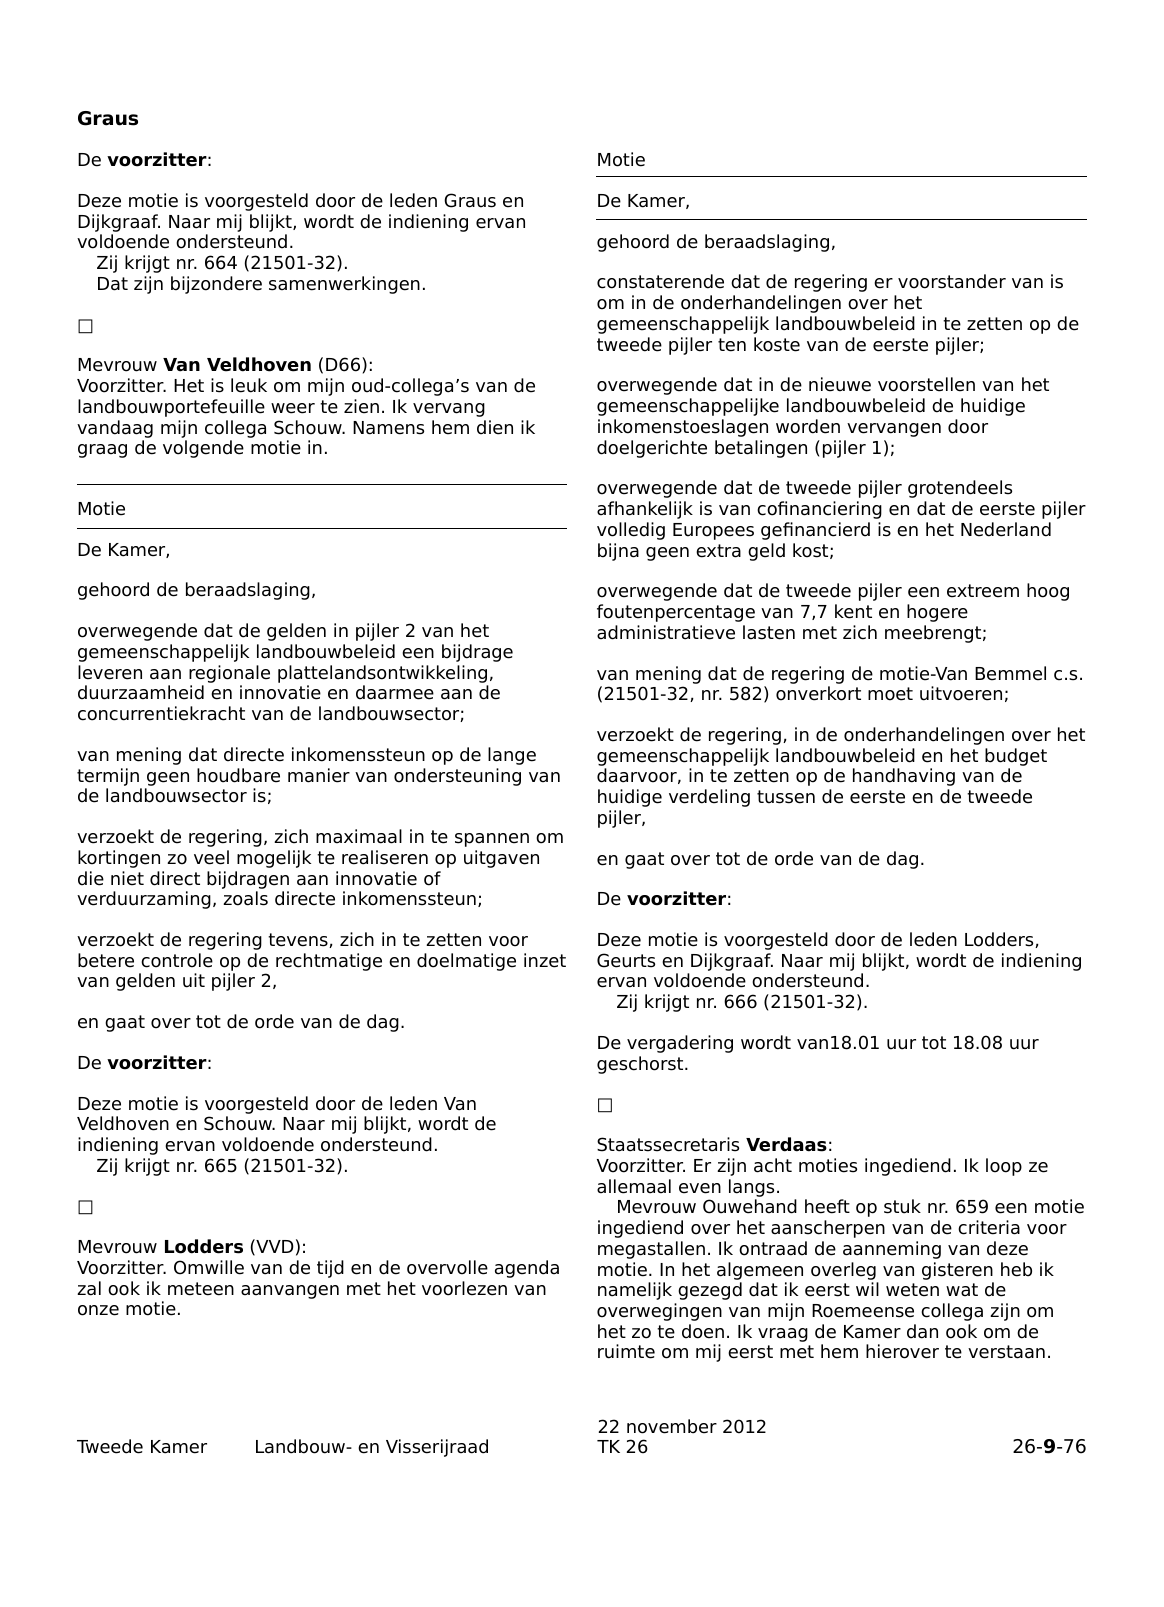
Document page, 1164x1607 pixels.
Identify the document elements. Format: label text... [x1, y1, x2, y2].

text Deze motie is voorgesteld door de leden Lodders, Geurts en Dijkgraaf. Naar mij blijkt, wordt de indiening ervan voldoende ondersteund. [596, 930, 1087, 992]
text Staatssecretaris Verdaas: [596, 1135, 1087, 1156]
text □ [77, 1196, 567, 1217]
text Mevrouw Van Veldhoven (D66): [77, 355, 567, 376]
text van mening dat directe inkomenssteun op de lange termijn geen houdbare manier van ondersteuning van de landbouwsector is; [77, 745, 567, 807]
text De voorzitter: [77, 1053, 567, 1073]
text overwegende dat de tweede pijler grotendeels afhankelijk is van cofinanciering en dat de eerste pijler volledig Europees gefinancierd is en het Nederland bijna geen extra geld kost; [596, 478, 1087, 561]
text □ [77, 314, 567, 335]
text De Kamer, [596, 191, 1087, 212]
text Voorzitter. Omwille van de tijd en de overvolle agenda zal ook ik meteen aanvangen met het voorlezen van onze motie. [77, 1258, 567, 1320]
text De vergadering wordt van18.01 uur tot 18.08 uur geschorst. [596, 1033, 1087, 1074]
text overwegende dat de gelden in pijler 2 van het gemeenschappelijk landbouwbeleid een bijdrage leveren aan regionale plattelandsontwikkeling, duurzaamheid en innovatie en daarmee aan de concurrentiekracht van de landbouwsector; [77, 621, 567, 725]
text verzoekt de regering, in de onderhandelingen over het gemeenschappelijk landbouwbeleid en het budget daarvoor, in te zetten op de handhaving van de huidige verdeling tussen de eerste en de tweede pijler, [596, 725, 1087, 828]
text Dat zijn bijzondere samenwerkingen. [77, 274, 567, 294]
text Voorzitter. Het is leuk om mijn oud-collega’s van de landbouwportefeuille weer te zien. Ik vervang vandaag mijn collega Schouw. Namens hem dien ik graag de volgende motie in. [77, 376, 567, 459]
text verzoekt de regering, zich maximaal in te spannen om kortingen zo veel mogelijk te realiseren op uitgaven die niet direct bijdragen aan innovatie of verduurzaming, zoals directe inkomenssteun; [77, 827, 567, 910]
text De Kamer, [77, 539, 567, 560]
text overwegende dat de tweede pijler een extreem hoog foutenpercentage van 7,7 kent en hogere administratieve lasten met zich meebrengt; [596, 581, 1087, 643]
text De voorzitter: [596, 889, 1087, 910]
text Deze motie is voorgesteld door de leden Van Veldhoven en Schouw. Naar mij blijkt, wordt de indiening ervan voldoende ondersteund. [77, 1093, 567, 1156]
text Mevrouw Ouwehand heeft op stuk nr. 659 een motie ingediend over het aanscherpen van de criteria voor megastallen. Ik ontraad de aanneming van deze motie. In het algemeen overleg van gisteren heb ik namelijk gezegd dat ik eerst wil weten wat de overwegingen van mijn Roemeense collega zijn om het zo te doen. Ik vraag de Kamer dan ook om de ruimte om mij eerst met hem hierover te verstaan. [596, 1197, 1087, 1363]
text □ [596, 1094, 1087, 1115]
text van mening dat de regering de motie-Van Bemmel c.s. (21501-32, nr. 582) onverkort moet uitvoeren; [596, 663, 1087, 705]
text en gaat over tot de orde van de dag. [77, 1012, 567, 1033]
text Mevrouw Lodders (VVD): [77, 1237, 567, 1258]
text constaterende dat de regering er voorstander van is om in de onderhandelingen over het gemeenschappelijk landbouwbeleid in te zetten op de tweede pijler ten koste van de eerste pijler; [596, 272, 1087, 355]
text Zij krijgt nr. 664 (21501-32). [77, 253, 567, 274]
text Motie [596, 150, 1087, 171]
text De voorzitter: [77, 150, 567, 171]
text gehoord de beraadslaging, [596, 232, 1087, 252]
text Voorzitter. Er zijn acht moties ingediend. Ik loop ze allemaal even langs. [596, 1156, 1087, 1197]
text gehoord de beraadslaging, [77, 580, 567, 601]
text verzoekt de regering tevens, zich in te zetten voor betere controle op de rechtmatige en doelmatige inzet van gelden uit pijler 2, [77, 930, 567, 992]
text en gaat over tot de orde van de dag. [596, 848, 1087, 869]
text Motie [77, 499, 567, 519]
text Zij krijgt nr. 666 (21501-32). [596, 992, 1087, 1013]
text Zij krijgt nr. 665 (21501-32). [77, 1156, 567, 1176]
text Deze motie is voorgesteld door de leden Graus en Dijkgraaf. Naar mij blijkt, wordt de indiening ervan voldoende ondersteund. [77, 191, 567, 253]
text overwegende dat in de nieuwe voorstellen van het gemeenschappelijke landbouwbeleid de huidige inkomenstoeslagen worden vervangen door doelgerichte betalingen (pijler 1); [596, 375, 1087, 458]
